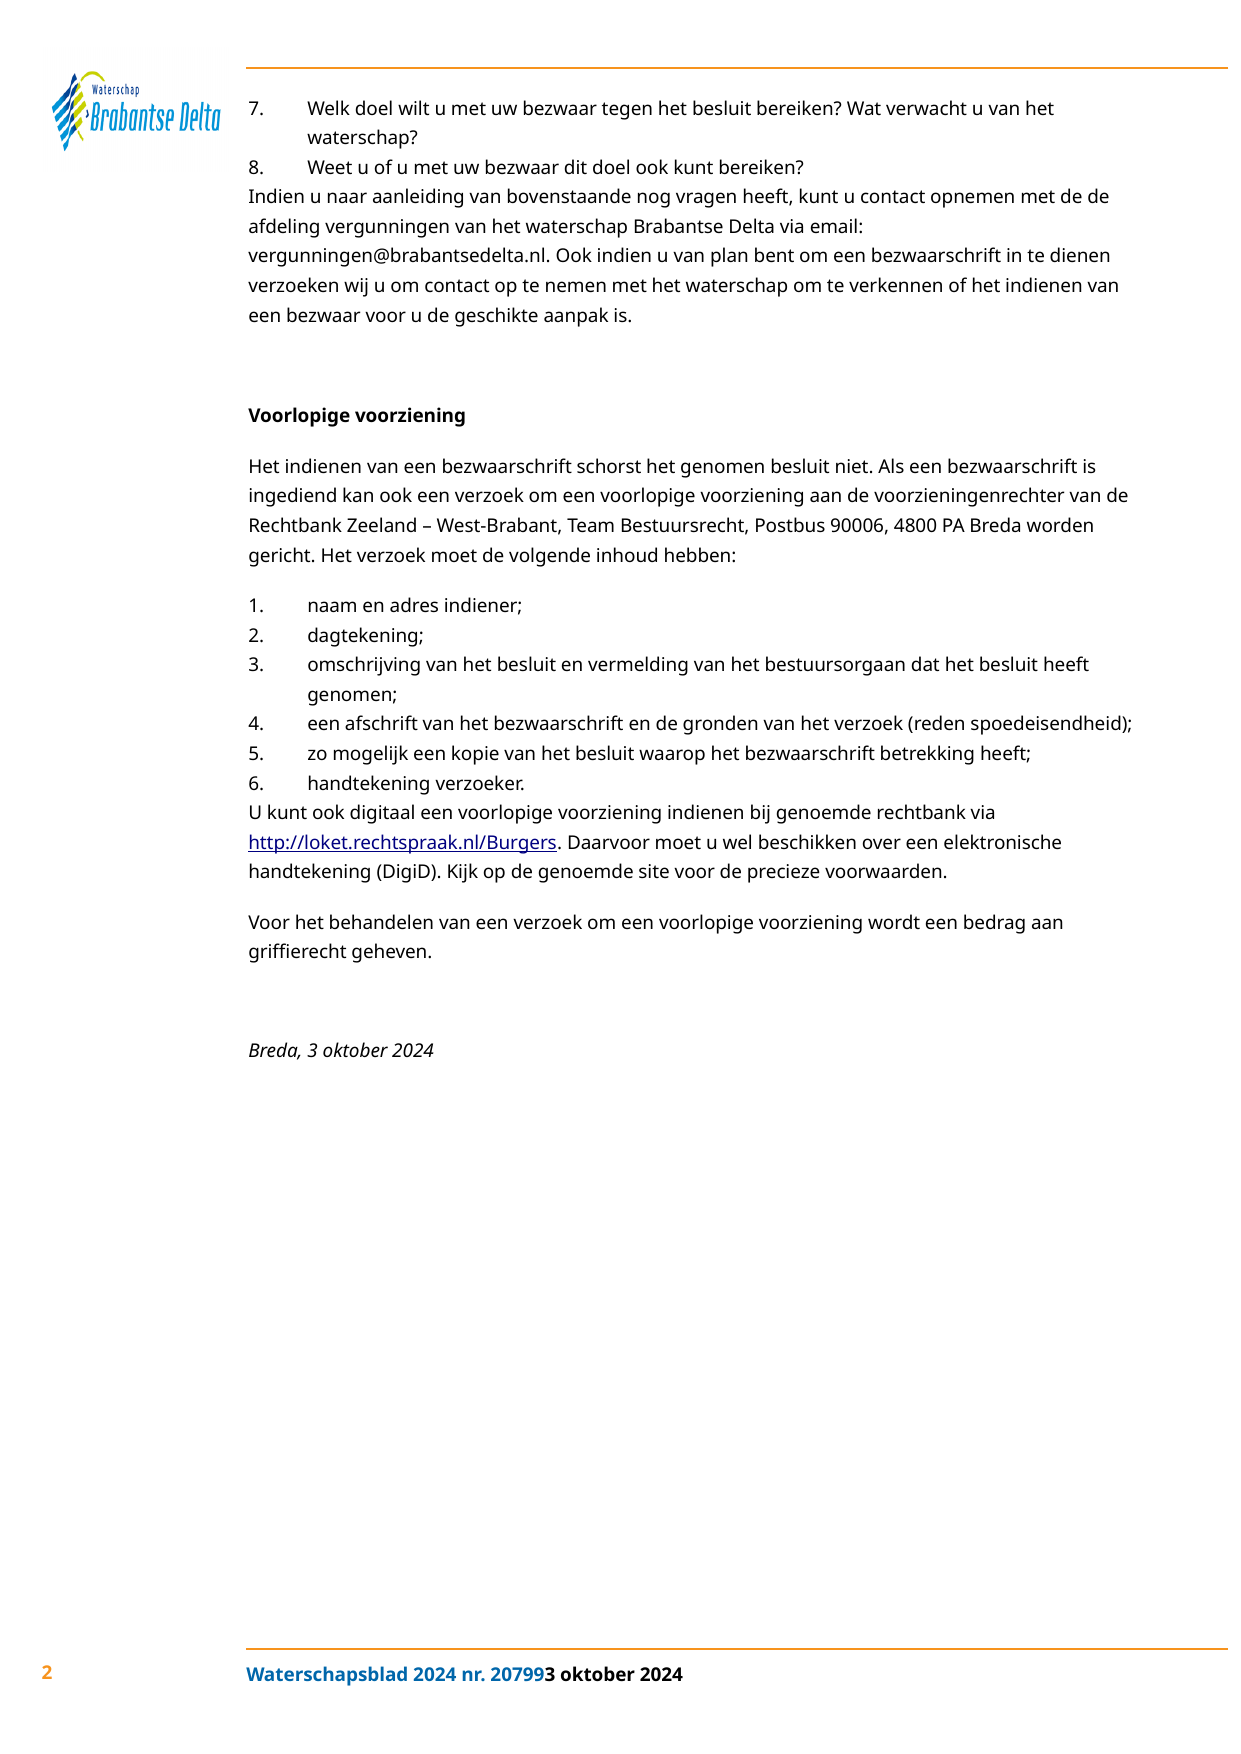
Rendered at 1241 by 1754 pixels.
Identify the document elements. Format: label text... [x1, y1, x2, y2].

text Indien u naar aanleiding van bovenstaande nog vragen heeft, kunt u contact opnemen met de de afdeling vergunningen van het waterschap Brabantse Delta via email: vergunningen@brabantsedelta.nl. Ook indien u van plan bent om een bezwaarschrift in te dienen verzoeken wij u om contact op te nemen met het waterschap om te verkennen of het indienen van een bezwaar voor u de geschikte aanpak is. [248, 183, 1152, 328]
list handtekening verzoeker. [248, 770, 1152, 796]
list naam en adres indiener; [248, 592, 1152, 618]
text Breda, 3 oktober 2024 [248, 1037, 1152, 1062]
text Het indienen van een bezwaarschrift schorst het genomen besluit niet. Als een bezwaarschrift is ingediend kan ook een verzoek om een voorlopige voorziening aan de voorzieningenrechter van de Rechtbank Zeeland – West-Brabant, Team Bestuursrecht, Postbus 90006, 4800 PA Breda worden gericht. Het verzoek moet de volgende inhoud hebben: [248, 453, 1152, 568]
list Weet u of u met uw bezwaar dit doel ook kunt bereiken? [248, 154, 1152, 180]
list omschrijving van het besluit en vermelding van het bestuursorgaan dat het besluit heeft genomen; [248, 651, 1152, 707]
list een afschrift van het bezwaarschrift en de gronden van het verzoek (reden spoedeisendheid); [248, 711, 1152, 736]
picture [41, 47, 231, 172]
list Welk doel wilt u met uw bezwaar tegen het besluit bereiken? Wat verwacht u van het waterschap? [248, 95, 1152, 150]
list zo mogelijk een kopie van het besluit waarop het bezwaarschrift betrekking heeft; [248, 740, 1152, 766]
text Voorlopige voorziening [248, 403, 1152, 428]
list dagtekening; [248, 622, 1152, 648]
text U kunt ook digitaal een voorlopige voorziening indienen bij genoemde rechtbank via http://loket.rechtspraak.nl/Burgers. Daarvoor moet u wel beschikken over een elektronische handtekening (DigiD). Kijk op de genoemde site voor de precieze voorwaarden. [248, 799, 1152, 884]
text Voor het behandelen van een verzoek om een voorlopige voorziening wordt een bedrag aan griffierecht geheven. [248, 909, 1152, 964]
